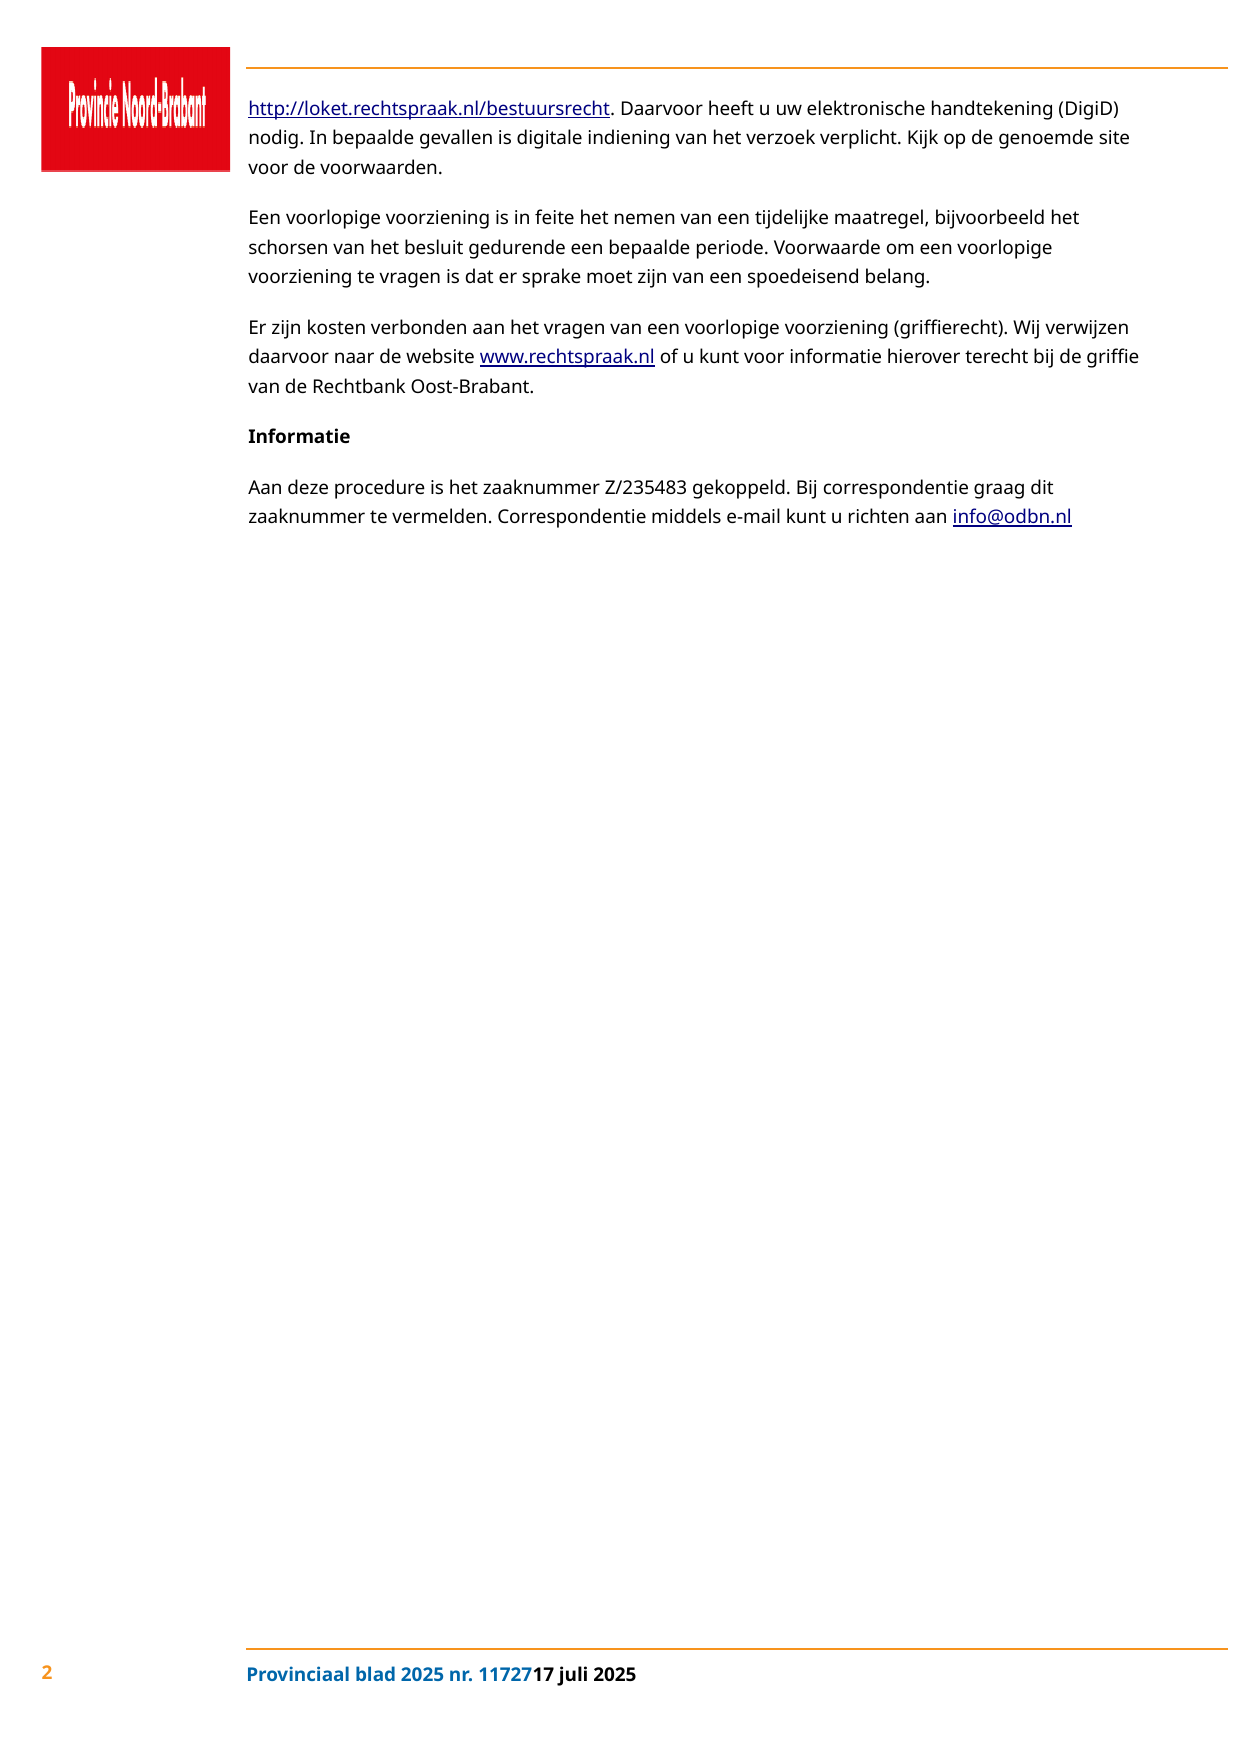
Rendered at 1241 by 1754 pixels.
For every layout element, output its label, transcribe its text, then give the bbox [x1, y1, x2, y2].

text Informatie [248, 423, 1152, 449]
text http://loket.rechtspraak.nl/bestuursrecht. Daarvoor heeft u uw elektronische handtekening (DigiD) nodig. In bepaalde gevallen is digitale indiening van het verzoek verplicht. Kijk op de genoemde site voor de voorwaarden. [248, 95, 1152, 180]
text Er zijn kosten verbonden aan het vragen van een voorlopige voorziening (griffierecht). Wij verwijzen daarvoor naar de website www.rechtspraak.nl of u kunt voor informatie hierover terecht bij de griffie van de Rechtbank Oost-Brabant. [248, 314, 1152, 399]
picture [41, 47, 231, 172]
text Aan deze procedure is het zaaknummer Z/235483 gekoppeld. Bij correspondentie graag dit zaaknummer te vermelden. Correspondentie middels e-mail kunt u richten aan info@odbn.nl [248, 474, 1152, 529]
text Een voorlopige voorziening is in feite het nemen van een tijdelijke maatregel, bijvoorbeeld het schorsen van het besluit gedurende een bepaalde periode. Voorwaarde om een voorlopige voorziening te vragen is dat er sprake moet zijn van een spoedeisend belang. [248, 204, 1152, 289]
